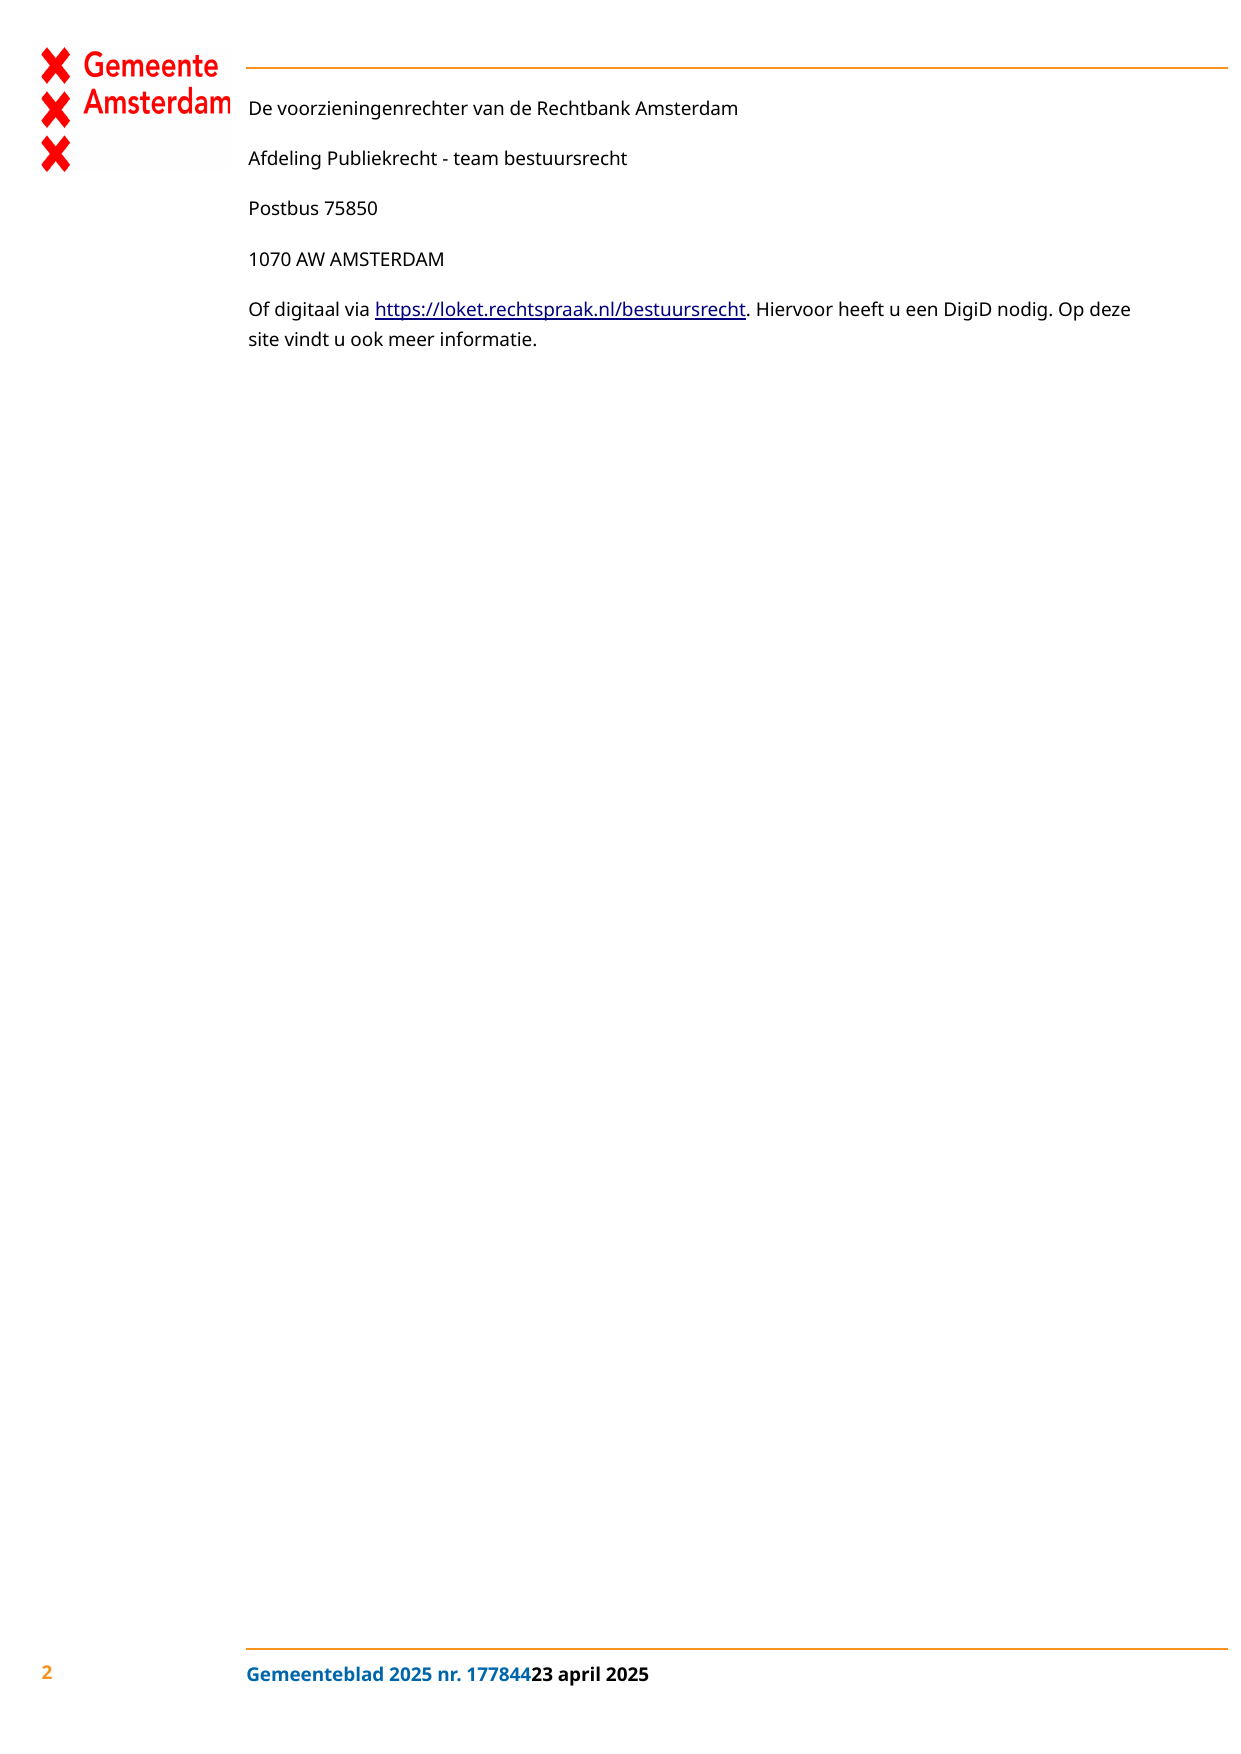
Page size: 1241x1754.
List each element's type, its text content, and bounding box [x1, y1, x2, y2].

text 1070 AW AMSTERDAM [248, 246, 1152, 272]
text De voorzieningenrechter van de Rechtbank Amsterdam [248, 95, 1152, 121]
text Afdeling Publiekrecht - team bestuursrecht [248, 145, 1152, 171]
text Of digitaal via https://loket.rechtspraak.nl/bestuursrecht. Hiervoor heeft u een DigiD nodig. Op deze site vindt u ook meer informatie. [248, 296, 1152, 352]
text Postbus 75850 [248, 196, 1152, 221]
picture [41, 47, 231, 172]
